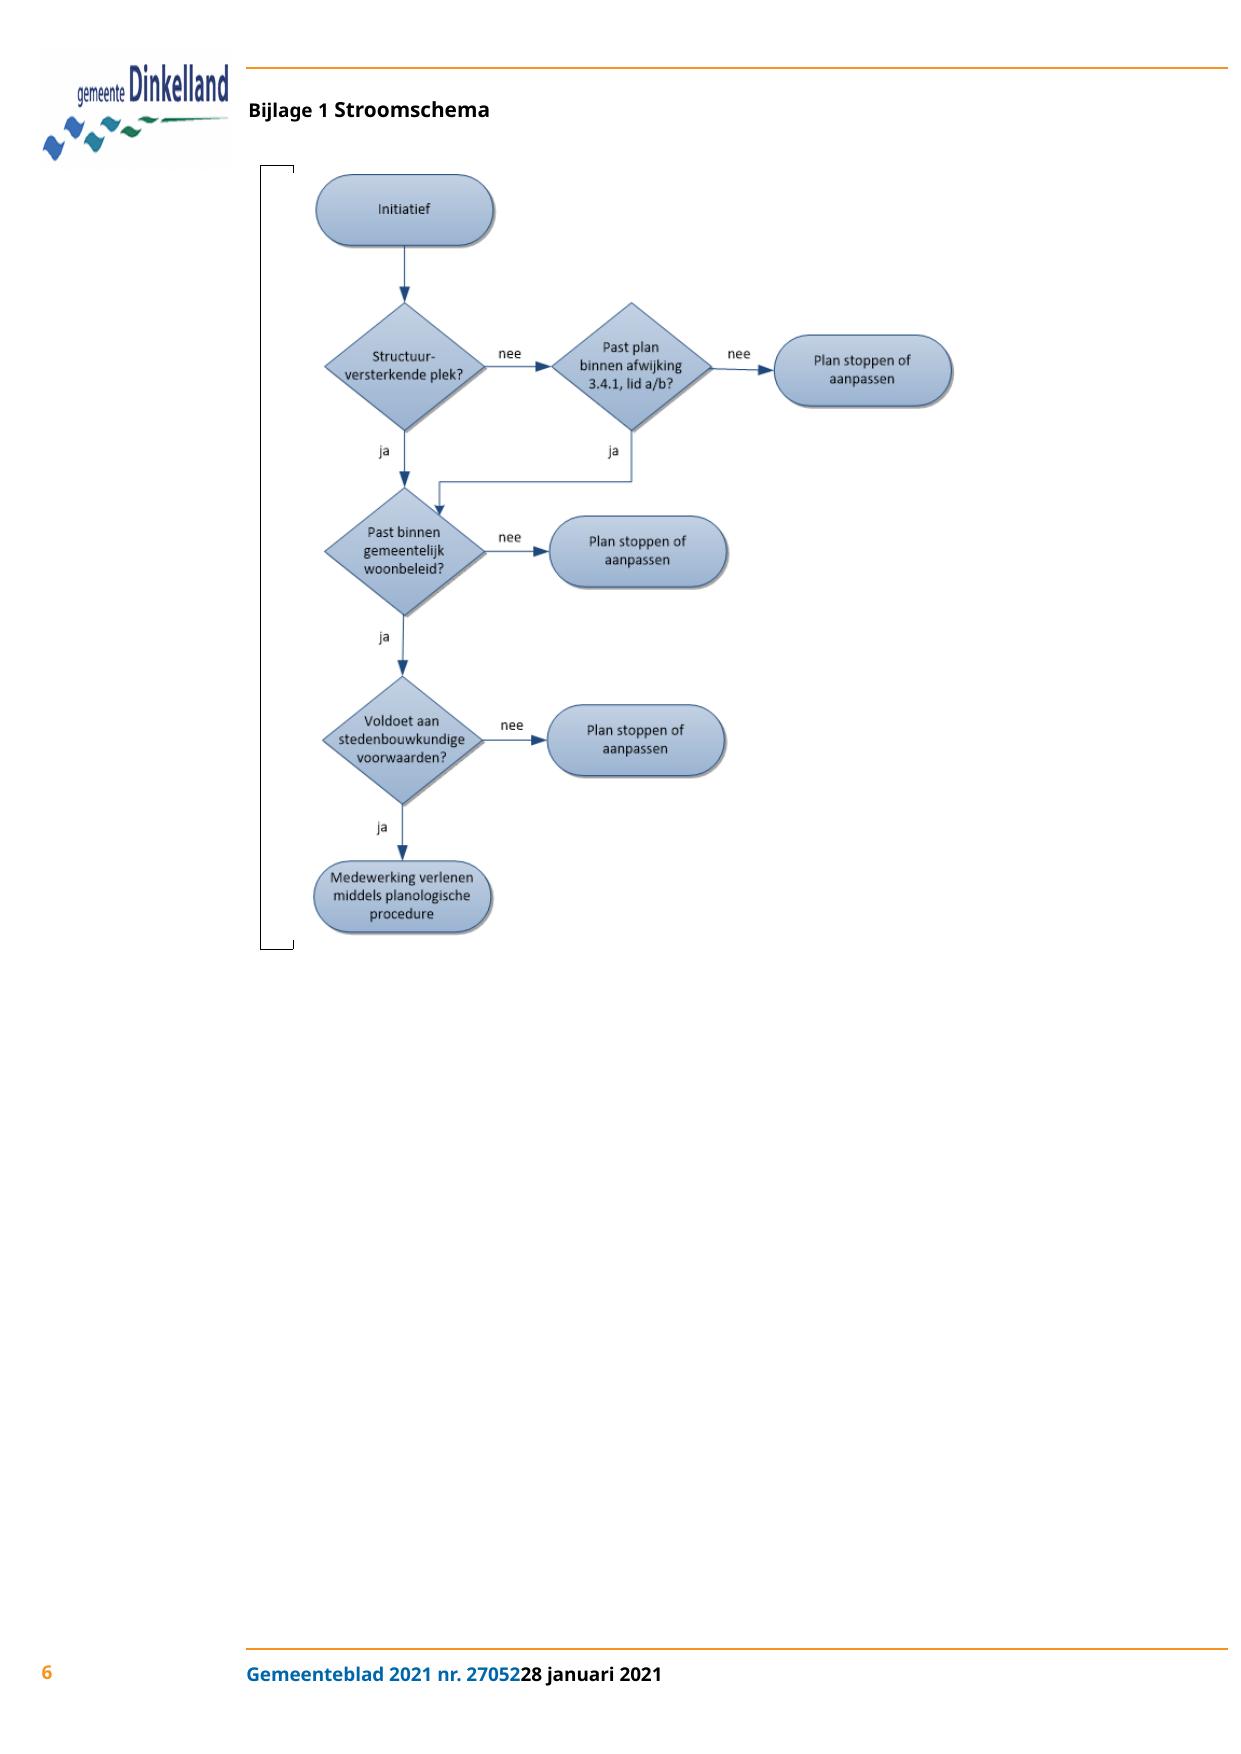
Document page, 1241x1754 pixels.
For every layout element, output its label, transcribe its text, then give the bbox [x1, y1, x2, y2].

picture [41, 47, 231, 172]
text Bijlage 1 Stroomschema [248, 95, 1152, 123]
picture [268, 173, 1008, 940]
